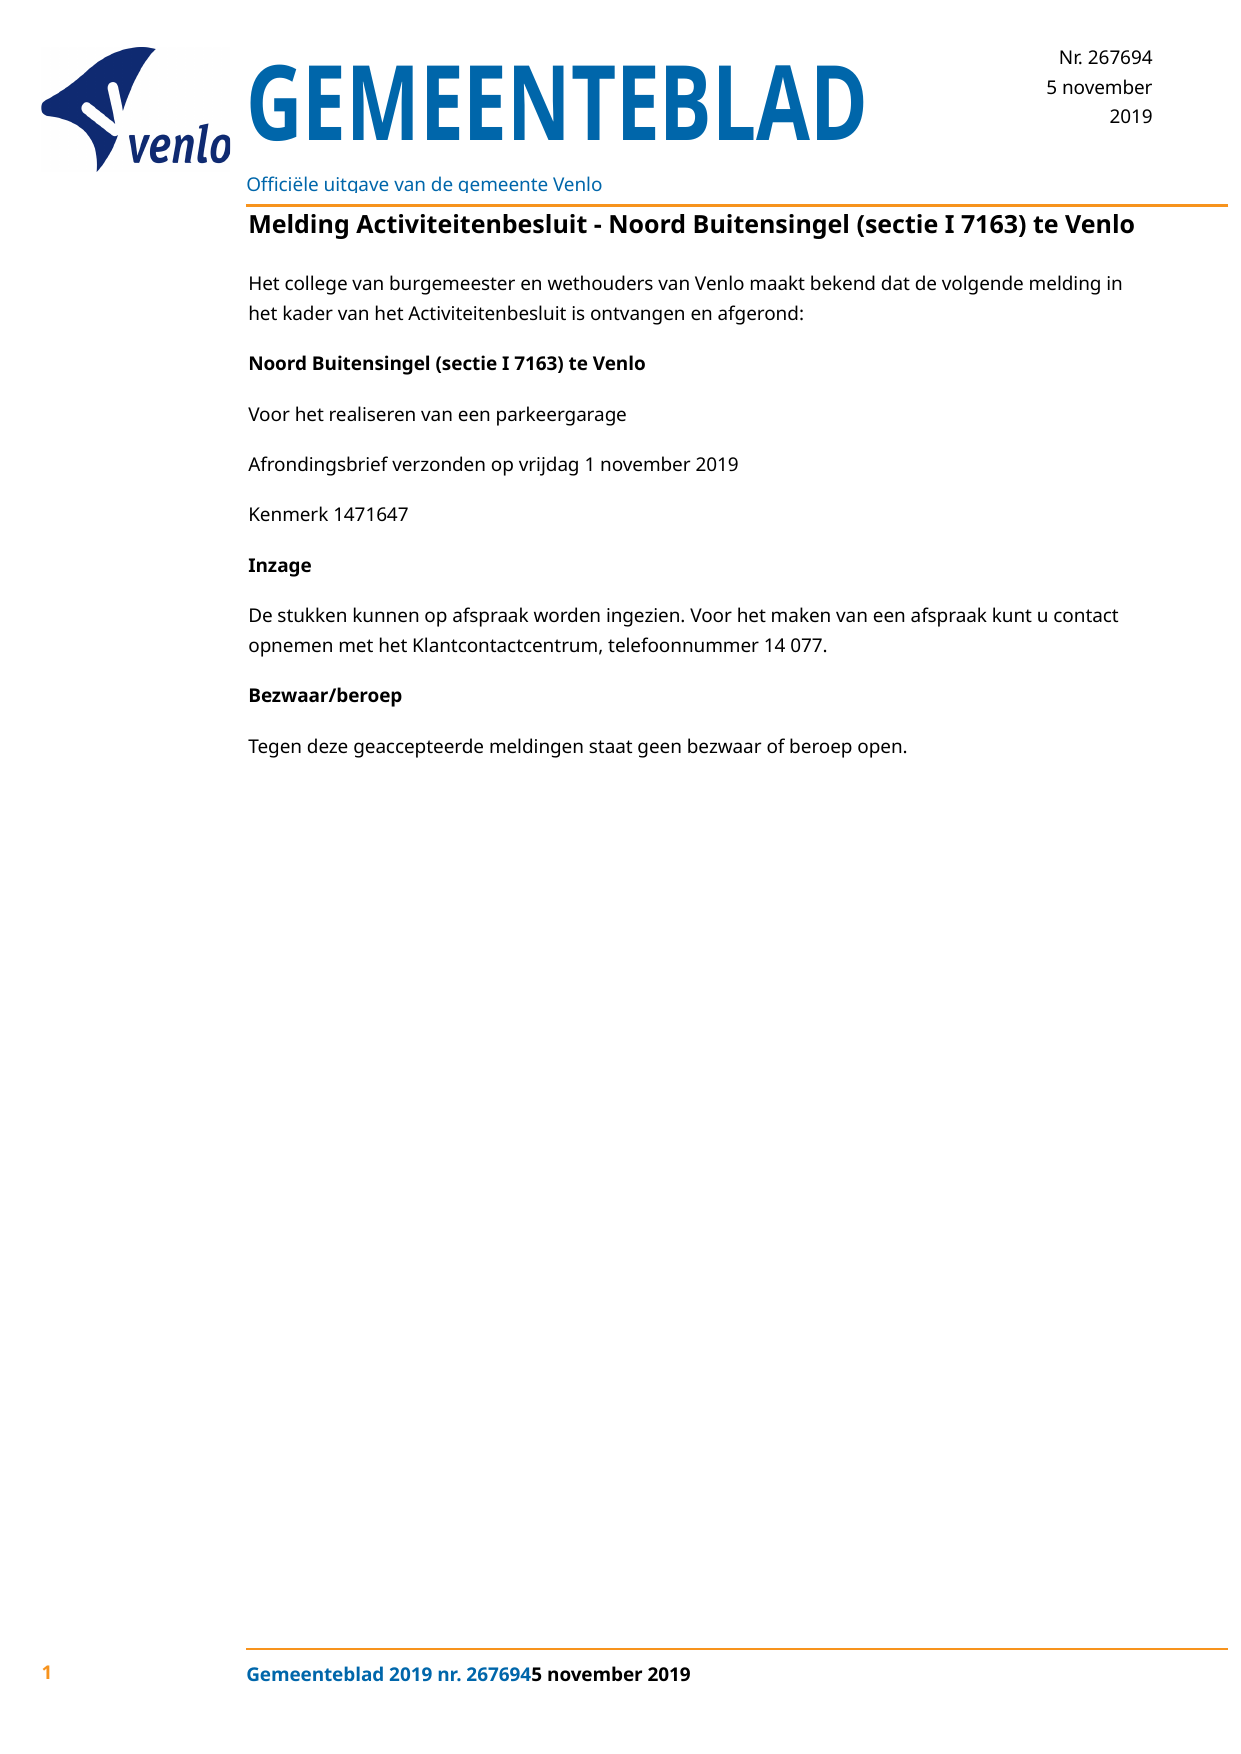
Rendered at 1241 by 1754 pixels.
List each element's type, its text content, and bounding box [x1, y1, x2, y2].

text Tegen deze geaccepteerde meldingen staat geen bezwaar of beroep open. [248, 733, 1152, 758]
text De stukken kunnen op afspraak worden ingezien. Voor het maken van een afspraak kunt u contact opnemen met het Klantcontactcentrum, telefoonnummer 14 077. [248, 602, 1152, 658]
text Inzage [248, 552, 1152, 578]
text Bezwaar/beroep [248, 682, 1152, 708]
text Het college van burgemeester en wethouders van Venlo maakt bekend dat de volgende melding in het kader van het Activiteitenbesluit is ontvangen en afgerond: [248, 270, 1152, 326]
text Kenmerk 1471647 [248, 502, 1152, 527]
picture [41, 47, 231, 172]
text Voor het realiseren van een parkeergarage [248, 401, 1152, 426]
text Noord Buitensingel (sectie I 7163) te Venlo [248, 350, 1152, 376]
text Melding Activiteitenbesluit - Noord Buitensingel (sectie I 7163) te Venlo [248, 207, 1152, 241]
text Afrondingsbrief verzonden op vrijdag 1 november 2019 [248, 451, 1152, 477]
